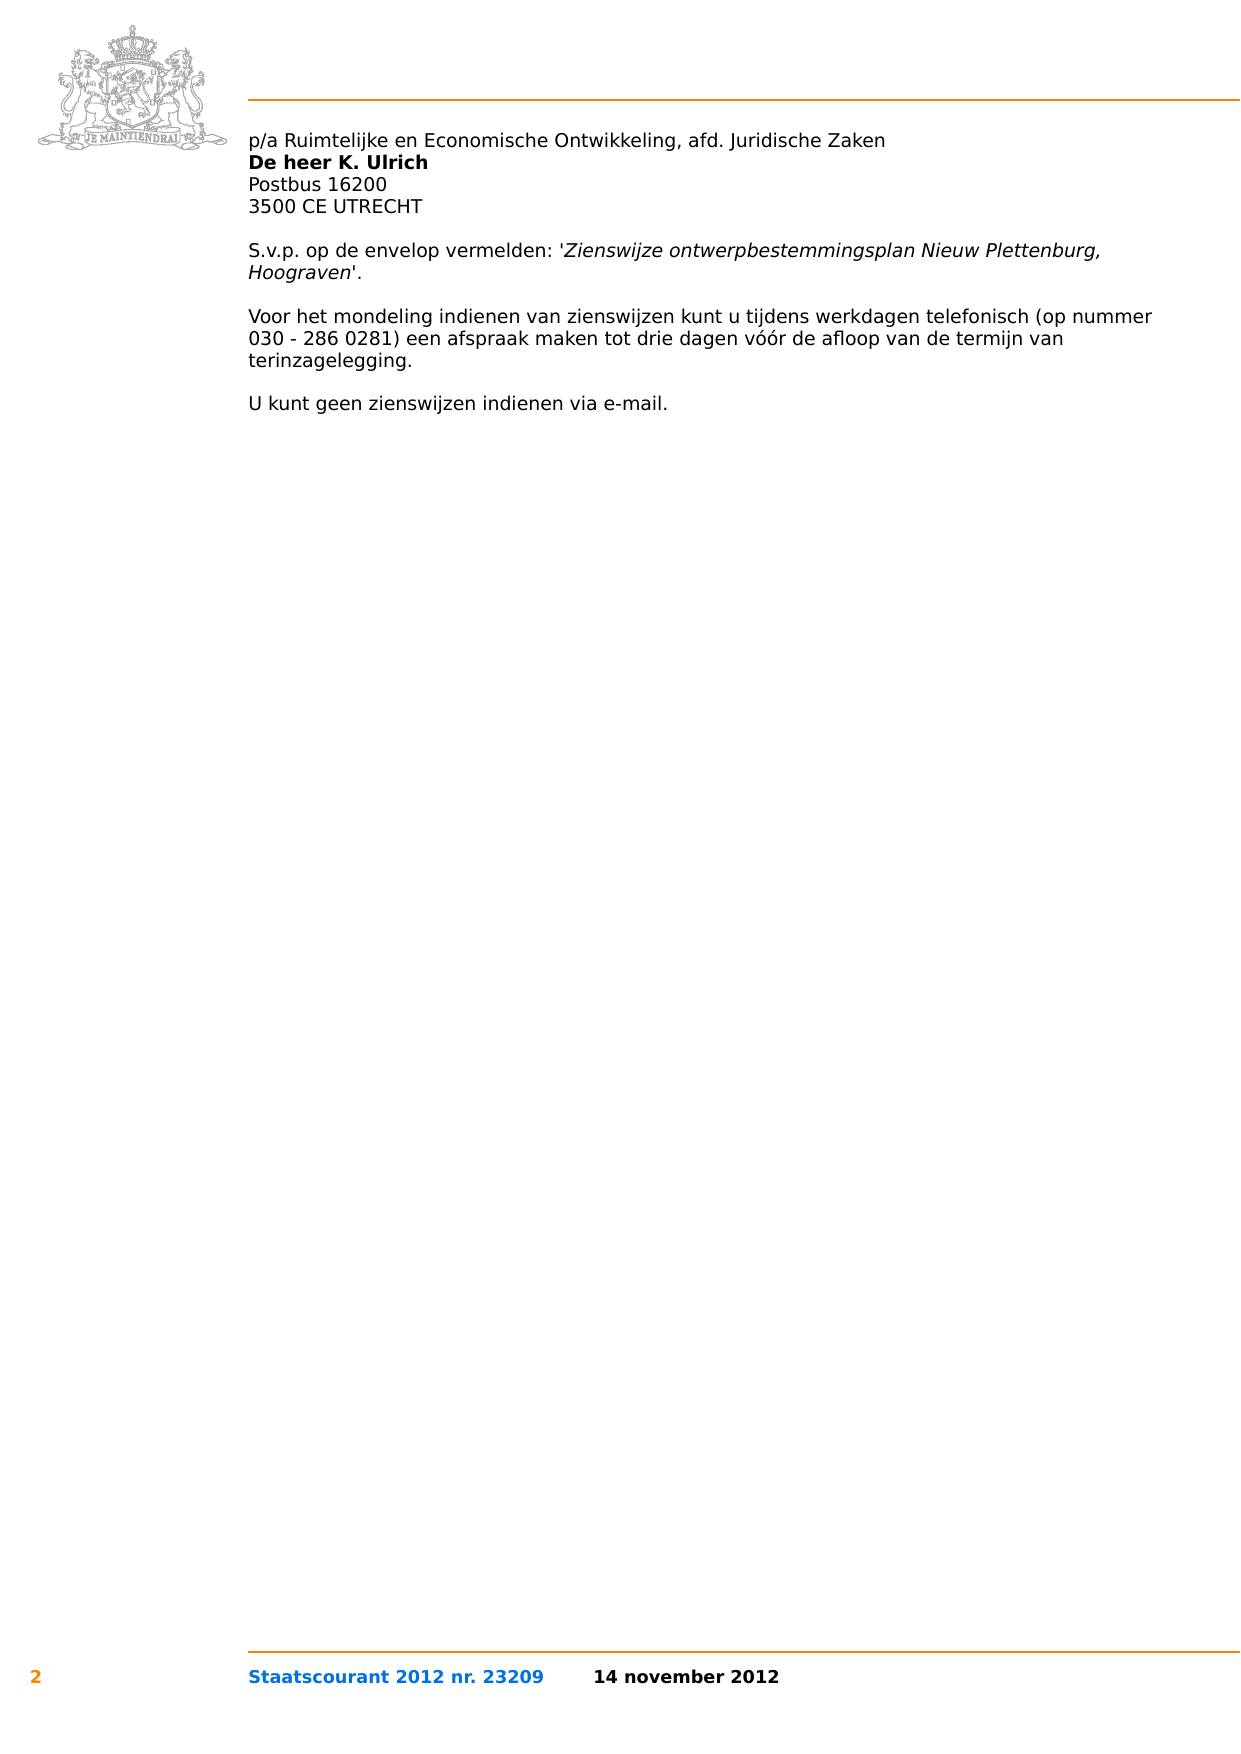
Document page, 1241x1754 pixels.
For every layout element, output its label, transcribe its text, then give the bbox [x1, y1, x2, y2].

picture [38, 25, 227, 150]
text De heer K. Ulrich [248, 152, 1163, 174]
text Postbus 16200 [248, 174, 1163, 196]
text S.v.p. op de envelop vermelden: 'Zienswijze ontwerpbestemmingsplan Nieuw Plettenburg, Hoograven'. [248, 240, 1163, 284]
text p/a Ruimtelijke en Economische Ontwikkeling, afd. Juridische Zaken [248, 130, 1163, 152]
text 3500 CE UTRECHT [248, 196, 1163, 218]
text U kunt geen zienswijzen indienen via e-mail. [248, 393, 1163, 415]
text Voor het mondeling indienen van zienswijzen kunt u tijdens werkdagen telefonisch (op nummer 030 - 286 0281) een afspraak maken tot drie dagen vóór de afloop van de termijn van terinzagelegging. [248, 306, 1163, 371]
